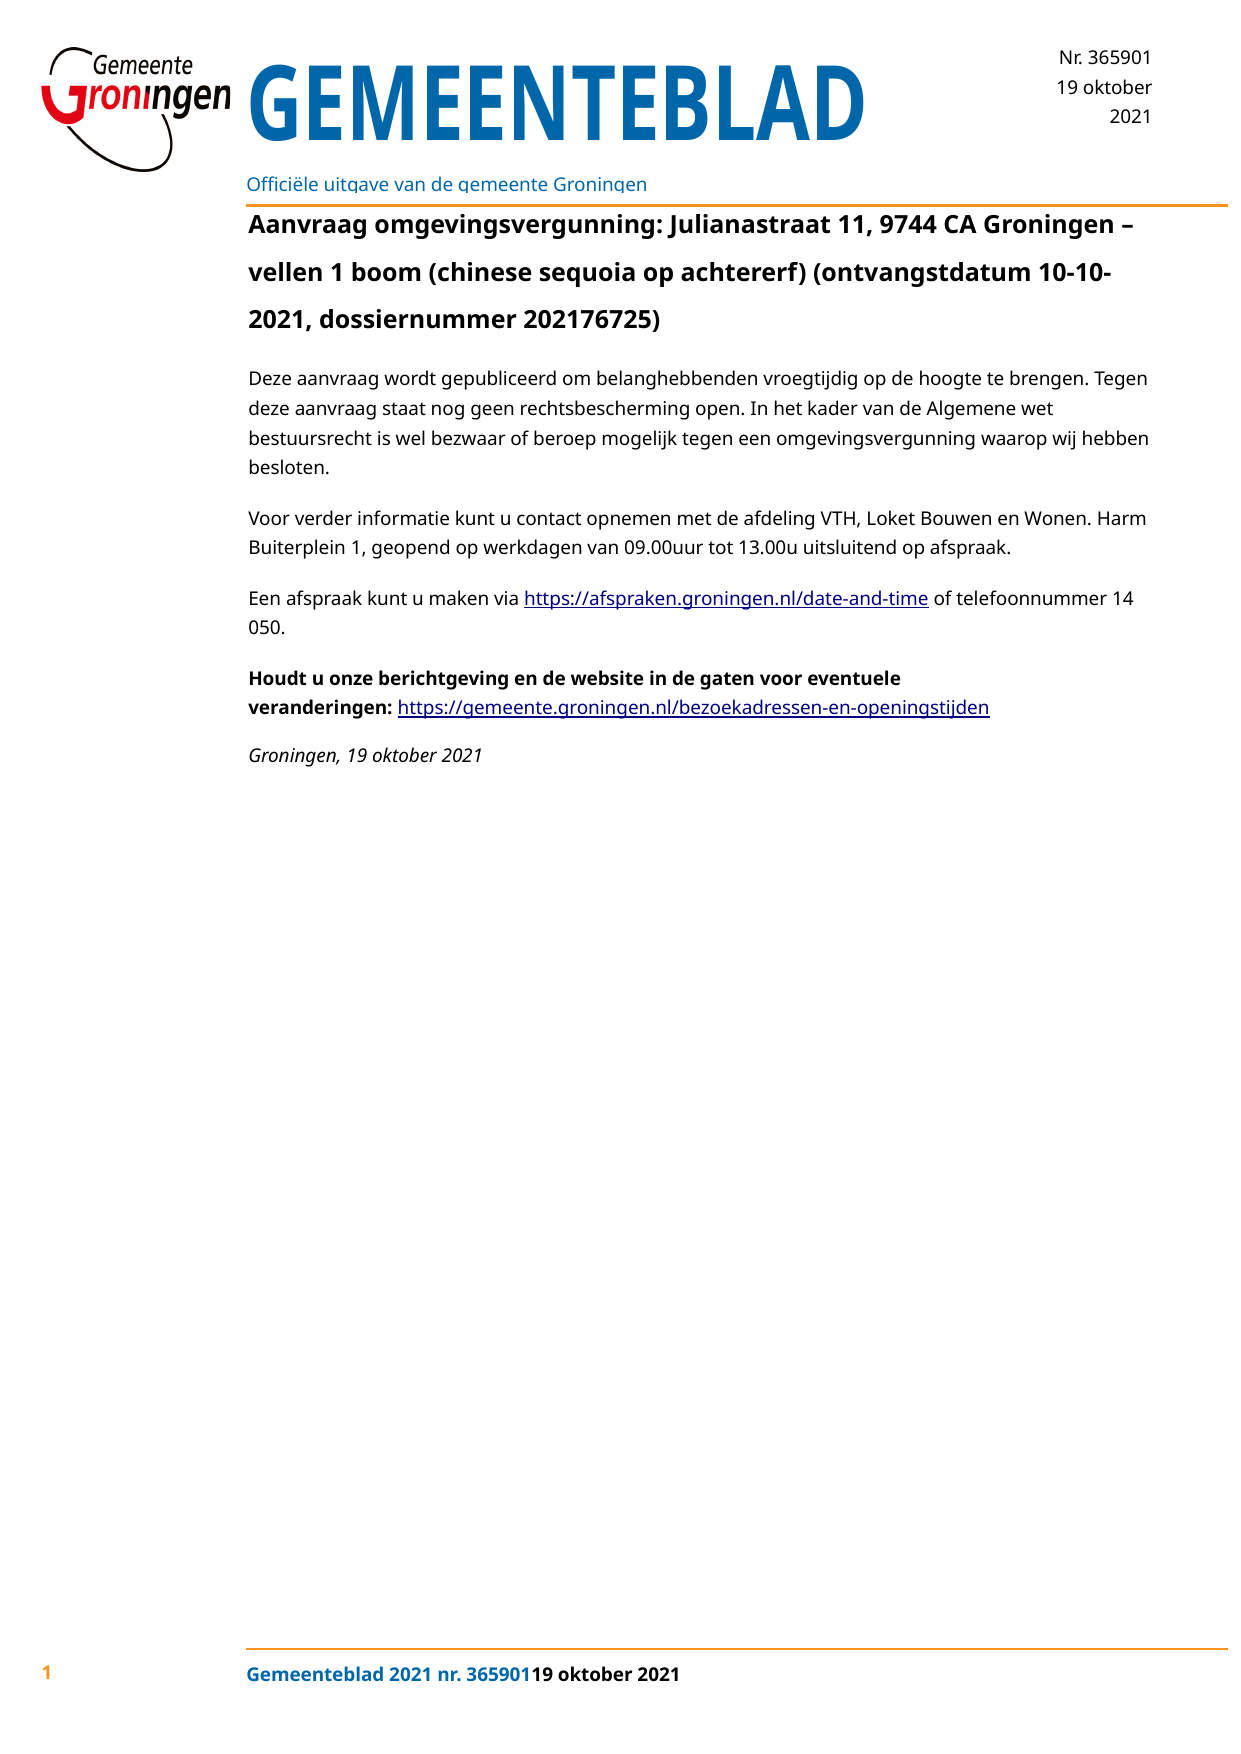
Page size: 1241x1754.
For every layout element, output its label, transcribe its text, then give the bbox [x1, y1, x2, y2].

picture [41, 47, 231, 172]
text Deze aanvraag wordt gepubliceerd om belanghebbenden vroegtijdig op de hoogte te brengen. Tegen deze aanvraag staat nog geen rechtsbescherming open. In het kader van de Algemene wet bestuursrecht is wel bezwaar of beroep mogelijk tegen een omgevingsvergunning waarop wij hebben besloten. [248, 366, 1152, 480]
text Houdt u onze berichtgeving en de website in de gaten voor eventuele veranderingen: https://gemeente.groningen.nl/bezoekadressen-en-openingstijden [248, 665, 1152, 720]
text Een afspraak kunt u maken via https://afspraken.groningen.nl/date-and-time of telefoonnummer 14 050. [248, 585, 1152, 640]
text Groningen, 19 oktober 2021 [248, 742, 1152, 768]
text Voor verder informatie kunt u contact opnemen met de afdeling VTH, Loket Bouwen en Wonen. Harm Buiterplein 1, geopend op werkdagen van 09.00uur tot 13.00u uitsluitend op afspraak. [248, 505, 1152, 560]
text Aanvraag omgevingsvergunning: Julianastraat 11, 9744 CA Groningen – vellen 1 boom (chinese sequoia op achtererf) (ontvangstdatum 10-10-2021, dossiernummer 202176725) [248, 207, 1152, 336]
